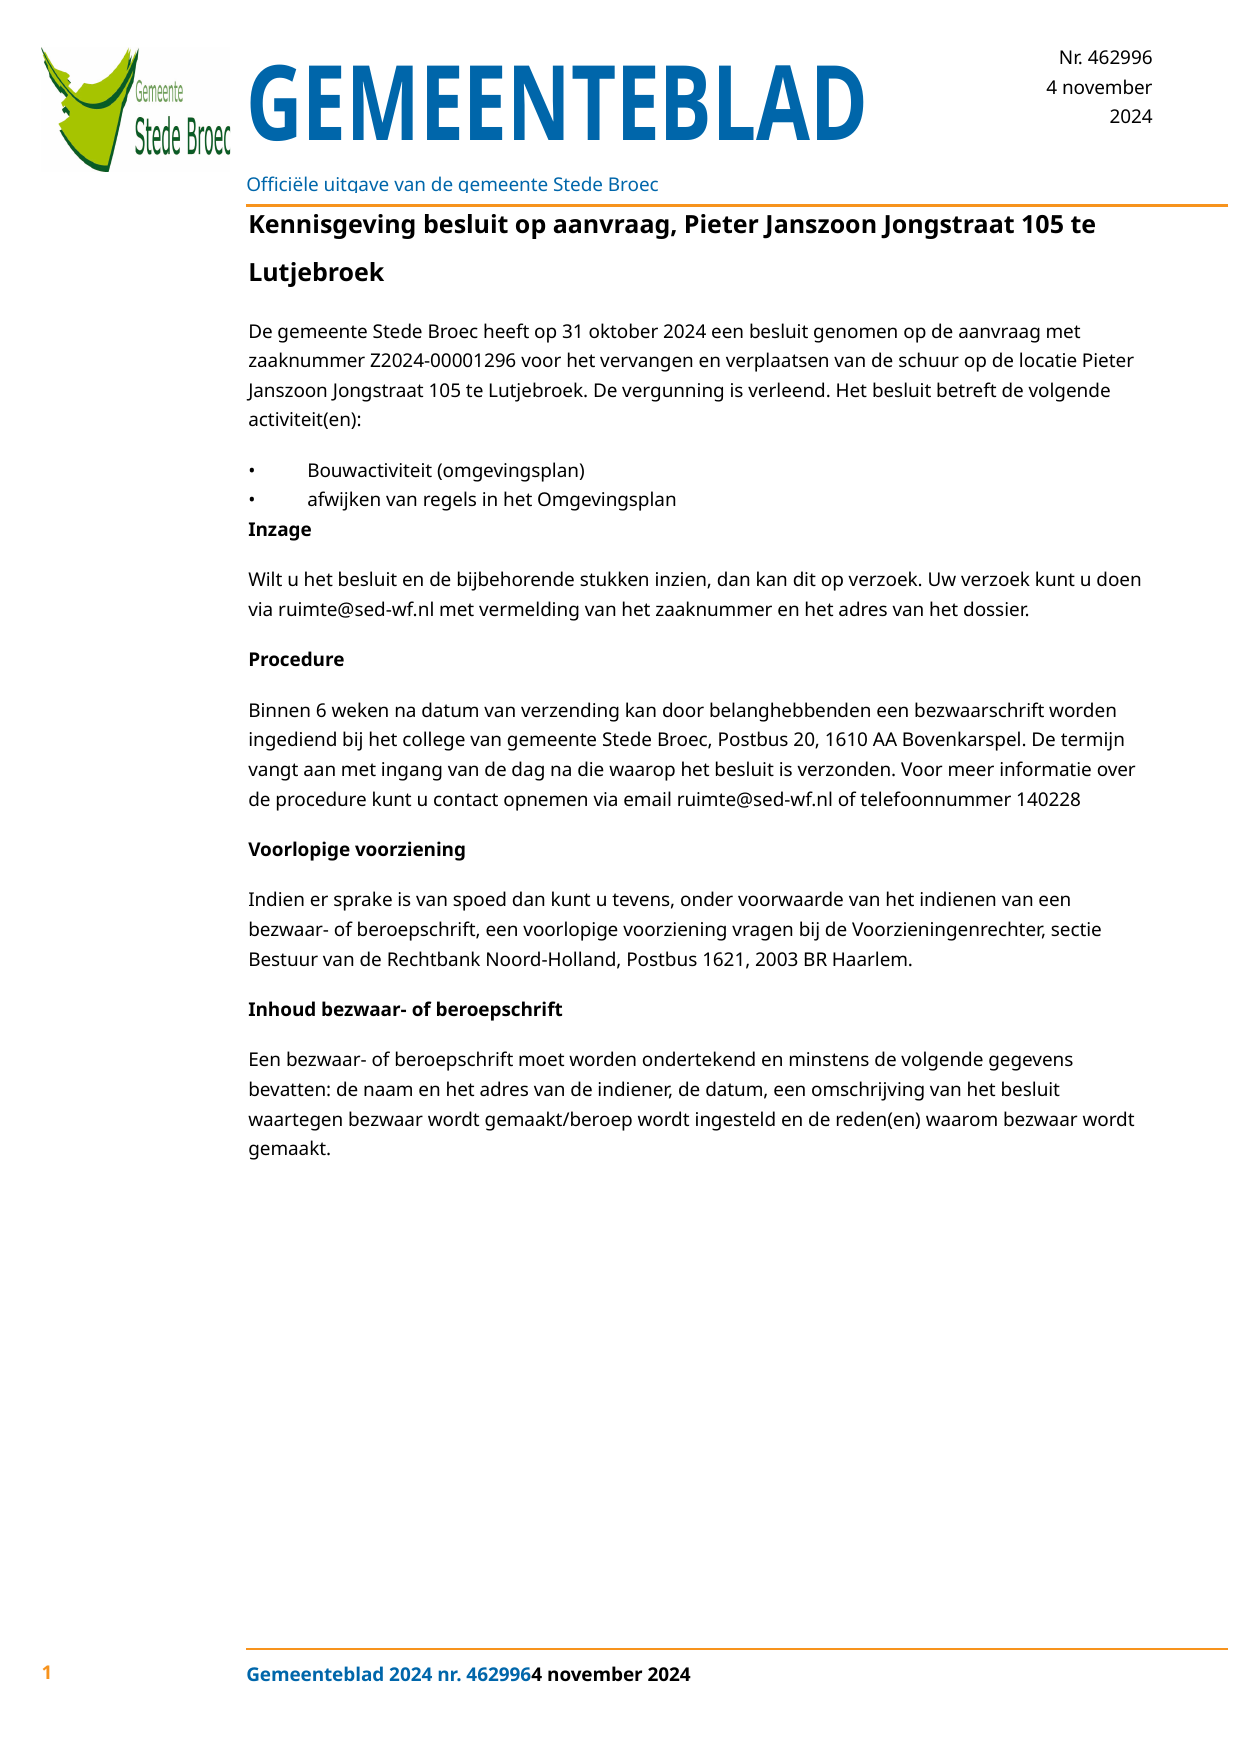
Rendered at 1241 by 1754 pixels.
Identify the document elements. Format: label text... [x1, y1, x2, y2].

text Voorlopige voorziening [248, 836, 1152, 862]
text Kennisgeving besluit op aanvraag, Pieter Janszoon Jongstraat 105 te Lutjebroek [248, 207, 1152, 288]
text Procedure [248, 647, 1152, 672]
text Binnen 6 weken na datum van verzending kan door belanghebbenden een bezwaarschrift worden ingediend bij het college van gemeente Stede Broec, Postbus 20, 1610 AA Bovenkarspel. De termijn vangt aan met ingang van de dag na die waarop het besluit is verzonden. Voor meer informatie over de procedure kunt u contact opnemen via email ruimte@sed-wf.nl of telefoonnummer 140228 [248, 697, 1152, 812]
text De gemeente Stede Broec heeft op 31 oktober 2024 een besluit genomen op de aanvraag met zaaknummer Z2024-00001296 voor het vervangen en verplaatsen van de schuur op de locatie Pieter Janszoon Jongstraat 105 te Lutjebroek. De vergunning is verleend. Het besluit betreft de volgende activiteit(en): [248, 318, 1152, 432]
text Wilt u het besluit en de bijbehorende stukken inzien, dan kan dit op verzoek. Uw verzoek kunt u doen via ruimte@sed-wf.nl met vermelding van het zaaknummer en het adres van het dossier. [248, 567, 1152, 622]
text Een bezwaar- of beroepschrift moet worden ondertekend en minstens de volgende gegevens bevatten: de naam en het adres van de indiener, de datum, een omschrijving van het besluit waartegen bezwaar wordt gemaakt/beroep wordt ingesteld en de reden(en) waarom bezwaar wordt gemaakt. [248, 1047, 1152, 1161]
list afwijken van regels in het Omgevingsplan [248, 487, 1152, 512]
picture [41, 47, 231, 172]
list Bouwactiviteit (omgevingsplan) [248, 457, 1152, 483]
text Indien er sprake is van spoed dan kunt u tevens, onder voorwaarde van het indienen van een bezwaar- of beroepschrift, een voorlopige voorziening vragen bij de Voorzieningenrechter, sectie Bestuur van de Rechtbank Noord-Holland, Postbus 1621, 2003 BR Haarlem. [248, 887, 1152, 972]
text Inzage [248, 516, 1152, 542]
text Inhoud bezwaar- of beroepschrift [248, 996, 1152, 1022]
